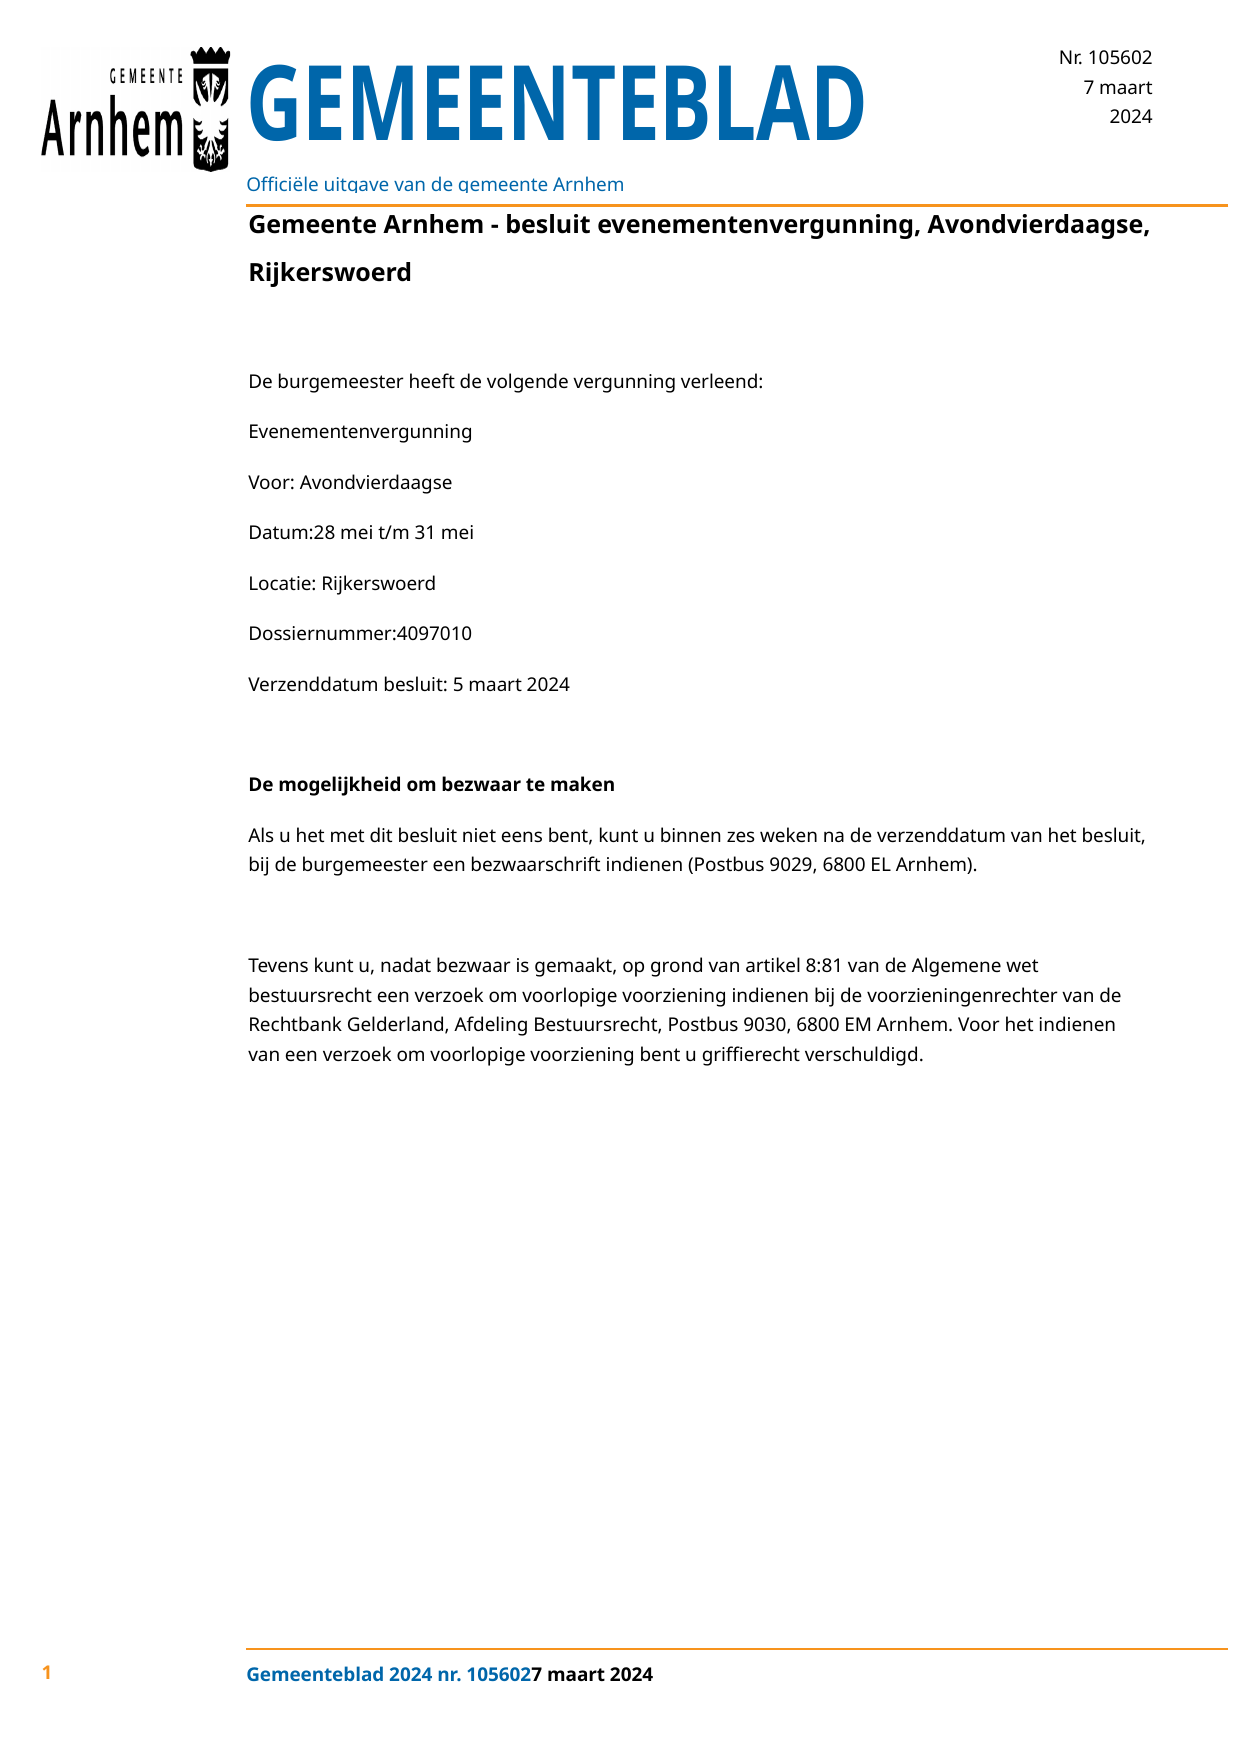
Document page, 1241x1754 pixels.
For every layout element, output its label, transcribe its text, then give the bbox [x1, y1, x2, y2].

text Locatie: Rijkerswoerd [248, 570, 1152, 596]
text Tevens kunt u, nadat bezwaar is gemaakt, op grond van artikel 8:81 van de Algemene wet bestuursrecht een verzoek om voorlopige voorziening indienen bij de voorzieningenrechter van de Rechtbank Gelderland, Afdeling Bestuursrecht, Postbus 9030, 6800 EM Arnhem. Voor het indienen van een verzoek om voorlopige voorziening bent u griffierecht verschuldigd. [248, 952, 1152, 1067]
text Evenementenvergunning [248, 419, 1152, 444]
text Gemeente Arnhem - besluit evenementenvergunning, Avondvierdaagse, Rijkerswoerd [248, 207, 1152, 288]
text De burgemeester heeft de volgende vergunning verleend: [248, 368, 1152, 394]
text Dossiernummer:4097010 [248, 620, 1152, 646]
text Voor: Avondvierdaagse [248, 469, 1152, 495]
text Datum:28 mei t/m 31 mei [248, 519, 1152, 545]
picture [41, 47, 231, 172]
text Verzenddatum besluit: 5 maart 2024 [248, 671, 1152, 697]
text Als u het met dit besluit niet eens bent, kunt u binnen zes weken na de verzenddatum van het besluit, bij de burgemeester een bezwaarschrift indienen (Postbus 9029, 6800 EL Arnhem). [248, 822, 1152, 877]
text De mogelijkheid om bezwaar te maken [248, 772, 1152, 797]
